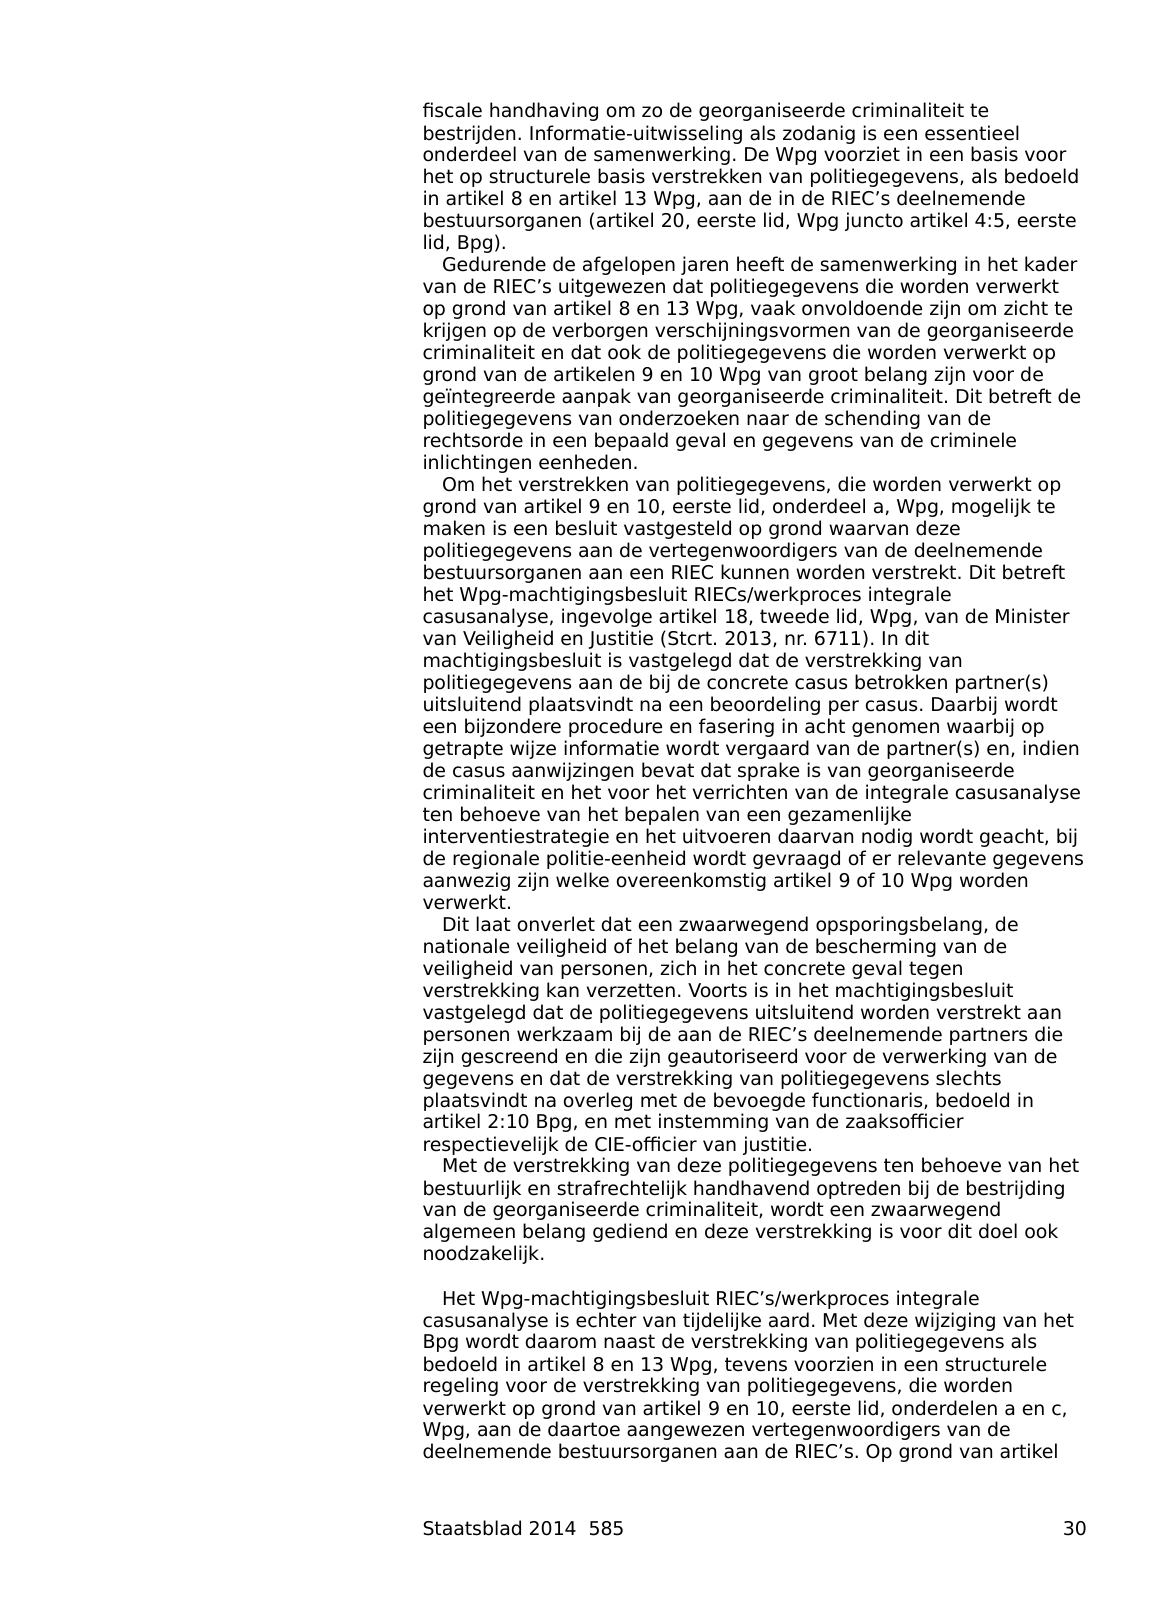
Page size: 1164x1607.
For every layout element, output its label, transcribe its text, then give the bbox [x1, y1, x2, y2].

text Het Wpg-machtigingsbesluit RIEC’s/werkproces integrale casusanalyse is echter van tijdelijke aard. Met deze wijziging van het Bpg wordt daarom naast de verstrekking van politiegegevens als bedoeld in artikel 8 en 13 Wpg, tevens voorzien in een structurele regeling voor de verstrekking van politiegegevens, die worden verwerkt op grond van artikel 9 en 10, eerste lid, onderdelen a en c, Wpg, aan de daartoe aangewezen vertegenwoordigers van de deelnemende bestuursorganen aan de RIEC’s. Op grond van artikel [422, 1287, 1087, 1463]
text Dit laat onverlet dat een zwaarwegend opsporingsbelang, de nationale veiligheid of het belang van de bescherming van de veiligheid van personen, zich in het concrete geval tegen verstrekking kan verzetten. Voorts is in het machtigingsbesluit vastgelegd dat de politiegegevens uitsluitend worden verstrekt aan personen werkzaam bij de aan de RIEC’s deelnemende partners die zijn gescreend en die zijn geautoriseerd voor de verwerking van de gegevens en dat de verstrekking van politiegegevens slechts plaatsvindt na overleg met de bevoegde functionaris, bedoeld in artikel 2:10 Bpg, en met instemming van de zaaksofficier respectievelijk de CIE-officier van justitie. [422, 914, 1087, 1155]
text Om het verstrekken van politiegegevens, die worden verwerkt op grond van artikel 9 en 10, eerste lid, onderdeel a, Wpg, mogelijk te maken is een besluit vastgesteld op grond waarvan deze politiegegevens aan de vertegenwoordigers van de deelnemende bestuursorganen aan een RIEC kunnen worden verstrekt. Dit betreft het Wpg-machtigingsbesluit RIECs/werkproces integrale casusanalyse, ingevolge artikel 18, tweede lid, Wpg, van de Minister van Veiligheid en Justitie (Stcrt. 2013, nr. 6711). In dit machtigingsbesluit is vastgelegd dat de verstrekking van politiegegevens aan de bij de concrete casus betrokken partner(s) uitsluitend plaatsvindt na een beoordeling per casus. Daarbij wordt een bijzondere procedure en fasering in acht genomen waarbij op getrapte wijze informatie wordt vergaard van de partner(s) en, indien de casus aanwijzingen bevat dat sprake is van georganiseerde criminaliteit en het voor het verrichten van de integrale casusanalyse ten behoeve van het bepalen van een gezamenlijke interventiestrategie en het uitvoeren daarvan nodig wordt geacht, bij de regionale politie-eenheid wordt gevraagd of er relevante gegevens aanwezig zijn welke overeenkomstig artikel 9 of 10 Wpg worden verwerkt. [422, 474, 1087, 914]
text Gedurende de afgelopen jaren heeft de samenwerking in het kader van de RIEC’s uitgewezen dat politiegegevens die worden verwerkt op grond van artikel 8 en 13 Wpg, vaak onvoldoende zijn om zicht te krijgen op de verborgen verschijningsvormen van de georganiseerde criminaliteit en dat ook de politiegegevens die worden verwerkt op grond van de artikelen 9 en 10 Wpg van groot belang zijn voor de geïntegreerde aanpak van georganiseerde criminaliteit. Dit betreft de politiegegevens van onderzoeken naar de schending van de rechtsorde in een bepaald geval en gegevens van de criminele inlichtingen eenheden. [422, 254, 1087, 474]
text Met de verstrekking van deze politiegegevens ten behoeve van het bestuurlijk en strafrechtelijk handhavend optreden bij de bestrijding van de georganiseerde criminaliteit, wordt een zwaarwegend algemeen belang gediend en deze verstrekking is voor dit doel ook noodzakelijk. [422, 1155, 1087, 1265]
text fiscale handhaving om zo de georganiseerde criminaliteit te bestrijden. Informatie-uitwisseling als zodanig is een essentieel onderdeel van de samenwerking. De Wpg voorziet in een basis voor het op structurele basis verstrekken van politiegegevens, als bedoeld in artikel 8 en artikel 13 Wpg, aan de in de RIEC’s deelnemende bestuursorganen (artikel 20, eerste lid, Wpg juncto artikel 4:5, eerste lid, Bpg). [422, 100, 1087, 254]
